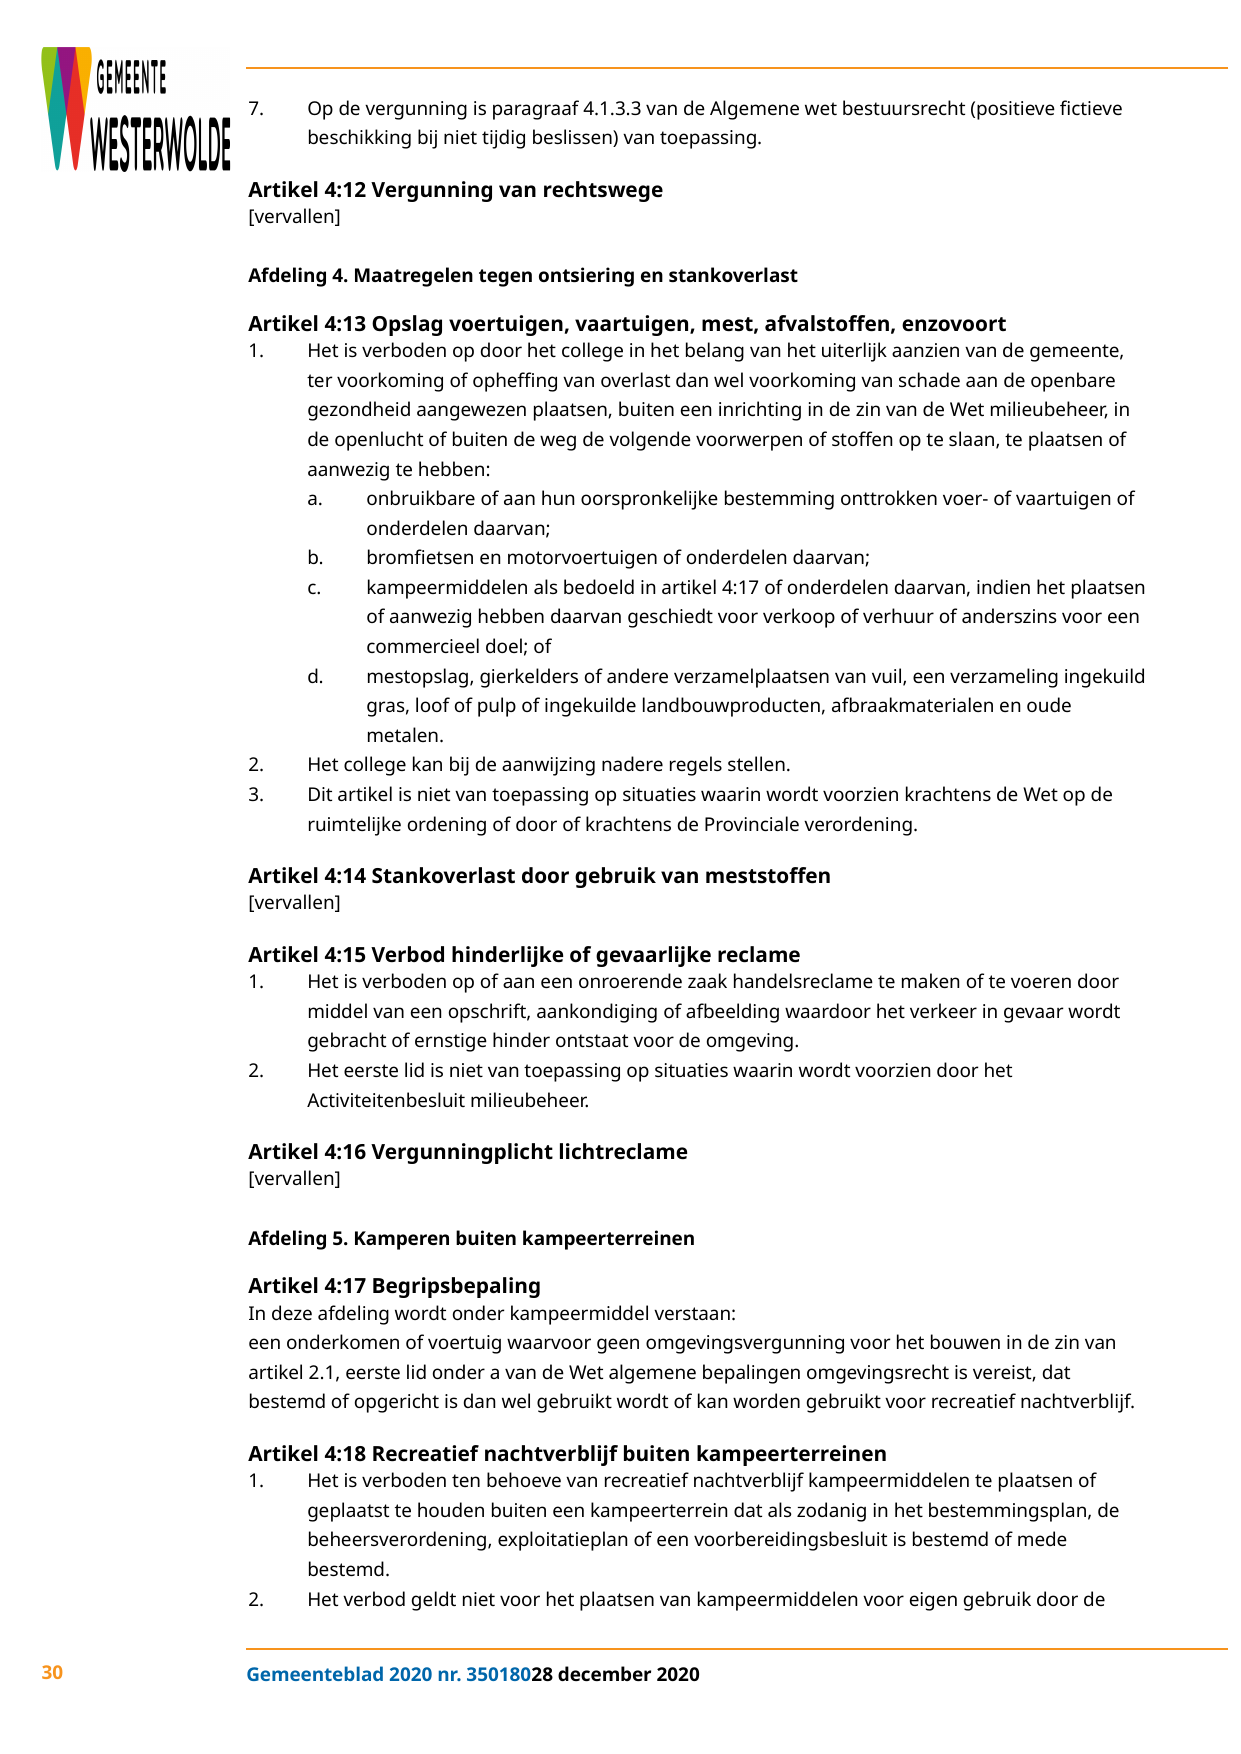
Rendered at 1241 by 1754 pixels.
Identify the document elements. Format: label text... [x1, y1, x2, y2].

list Het is verboden ten behoeve van recreatief nachtverblijf kampeermiddelen te plaatsen of geplaatst te houden buiten een kampeerterrein dat als zodanig in het bestemmingsplan, de beheersverordening, exploitatieplan of een voorbereidingsbesluit is bestemd of mede bestemd. [248, 1467, 1152, 1582]
text Artikel 4:13 Opslag voertuigen, vaartuigen, mest, afvalstoffen, enzovoort [248, 309, 1152, 337]
list onbruikbare of aan hun oorspronkelijke bestemming onttrokken voer- of vaartuigen of onderdelen daarvan; [307, 485, 1152, 541]
picture [41, 47, 231, 172]
list Het college kan bij de aanwijzing nadere regels stellen. [248, 752, 1152, 777]
text Artikel 4:12 Vergunning van rechtswege [248, 175, 1152, 203]
text [vervallen] [248, 1166, 1152, 1191]
list Het eerste lid is niet van toepassing op situaties waarin wordt voorzien door het Activiteitenbesluit milieubeheer. [248, 1057, 1152, 1112]
list bromfietsen en motorvoertuigen of onderdelen daarvan; [307, 544, 1152, 570]
text Afdeling 4. Maatregelen tegen ontsiering en stankoverlast [248, 262, 1152, 288]
text Artikel 4:18 Recreatief nachtverblijf buiten kampeerterreinen [248, 1439, 1152, 1467]
list Op de vergunning is paragraaf 4.1.3.3 van de Algemene wet bestuursrecht (positieve fictieve beschikking bij niet tijdig beslissen) van toepassing. [248, 95, 1152, 150]
text Artikel 4:15 Verbod hinderlijke of gevaarlijke reclame [248, 940, 1152, 968]
text Artikel 4:17 Begripsbepaling [248, 1271, 1152, 1300]
text Afdeling 5. Kamperen buiten kampeerterreinen [248, 1225, 1152, 1251]
list Het is verboden op door het college in het belang van het uiterlijk aanzien van de gemeente, ter voorkoming of opheffing van overlast dan wel voorkoming van schade aan de openbare gezondheid aangewezen plaatsen, buiten een inrichting in de zin van de Wet milieubeheer, in de openlucht of buiten de weg de volgende voorwerpen of stoffen op te slaan, te plaatsen of aanwezig te hebben: [248, 337, 1152, 481]
list Dit artikel is niet van toepassing op situaties waarin wordt voorzien krachtens de Wet op de ruimtelijke ordening of door of krachtens de Provinciale verordening. [248, 781, 1152, 836]
text [vervallen] [248, 889, 1152, 915]
text In deze afdeling wordt onder kampeermiddel verstaan: [248, 1300, 1152, 1326]
list mestopslag, gierkelders of andere verzamelplaatsen van vuil, een verzameling ingekuild gras, loof of pulp of ingekuilde landbouwproducten, afbraakmaterialen en oude metalen. [307, 663, 1152, 748]
text een onderkomen of voertuig waarvoor geen omgevingsvergunning voor het bouwen in de zin van artikel 2.1, eerste lid onder a van de Wet algemene bepalingen omgevingsrecht is vereist, dat bestemd of opgericht is dan wel gebruikt wordt of kan worden gebruikt voor recreatief nachtverblijf. [248, 1329, 1152, 1414]
list kampeermiddelen als bedoeld in artikel 4:17 of onderdelen daarvan, indien het plaatsen of aanwezig hebben daarvan geschiedt voor verkoop of verhuur of anderszins voor een commercieel doel; of [307, 574, 1152, 659]
text [vervallen] [248, 203, 1152, 229]
list Het verbod geldt niet voor het plaatsen van kampeermiddelen voor eigen gebruik door de [248, 1586, 1152, 1611]
list Het is verboden op of aan een onroerende zaak handelsreclame te maken of te voeren door middel van een opschrift, aankondiging of afbeelding waardoor het verkeer in gevaar wordt gebracht of ernstige hinder ontstaat voor de omgeving. [248, 968, 1152, 1053]
text Artikel 4:14 Stankoverlast door gebruik van meststoffen [248, 861, 1152, 889]
text Artikel 4:16 Vergunningplicht lichtreclame [248, 1137, 1152, 1166]
